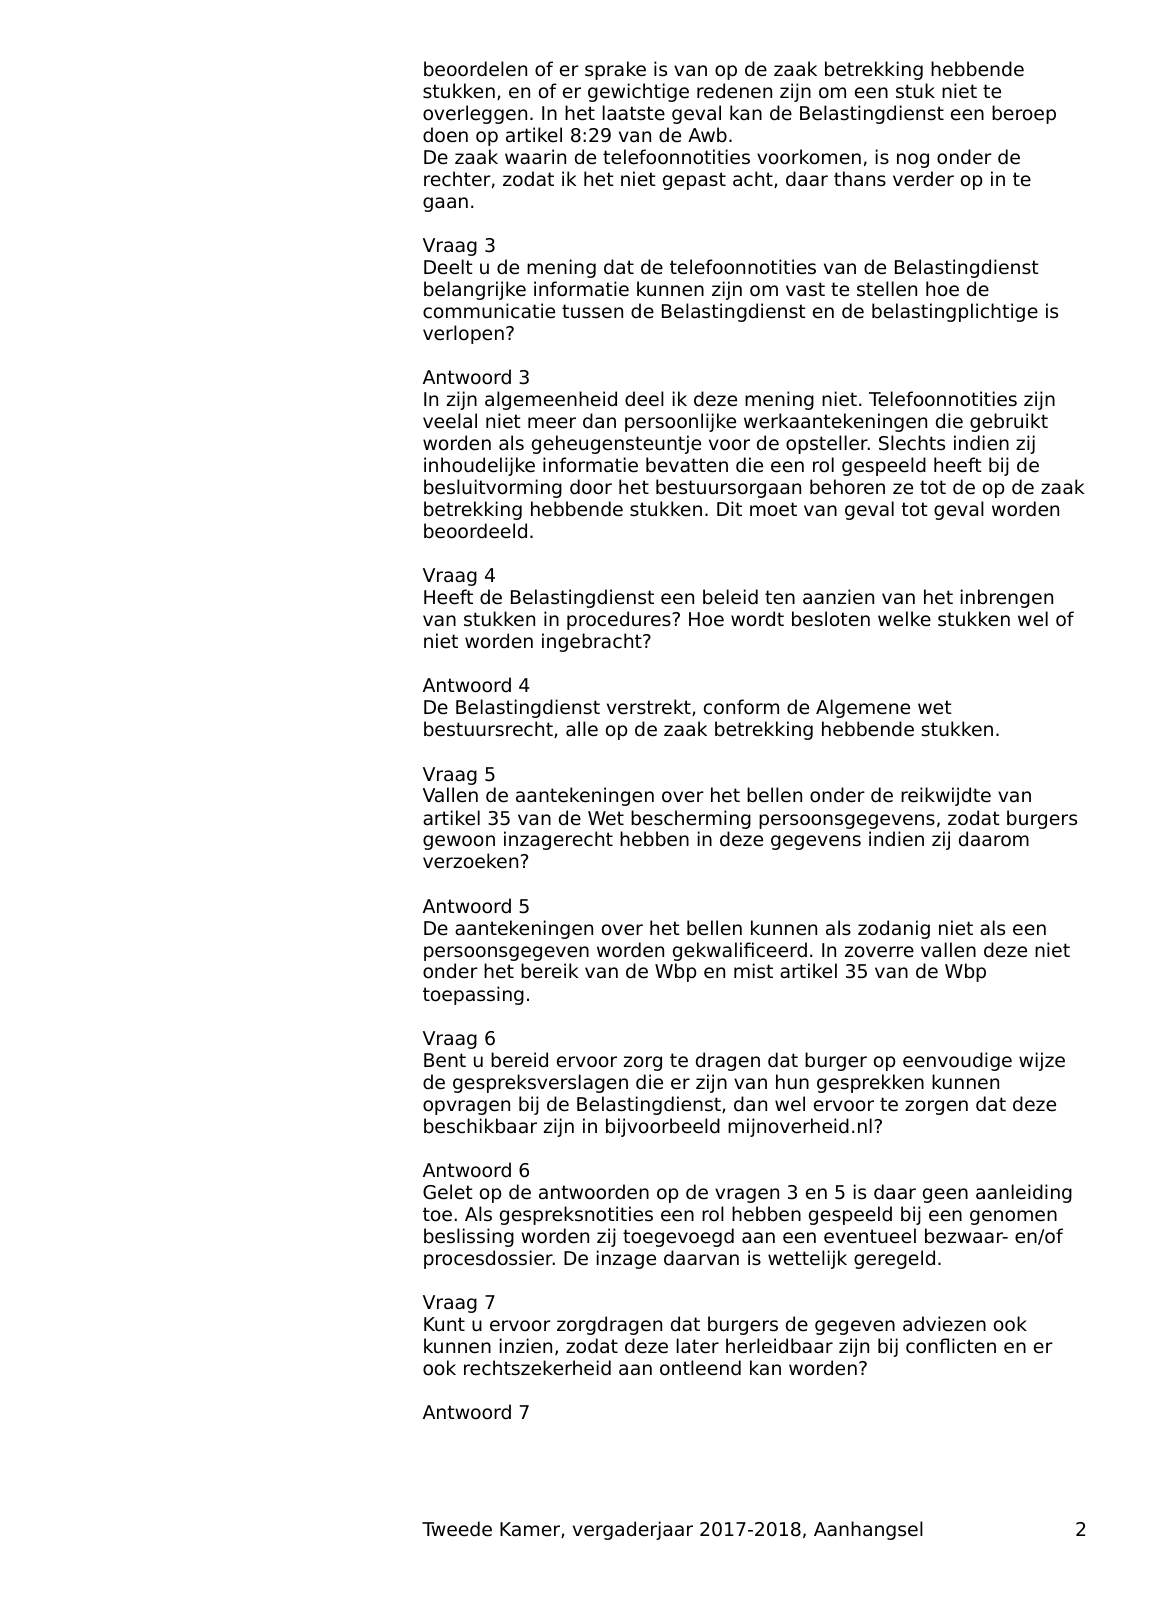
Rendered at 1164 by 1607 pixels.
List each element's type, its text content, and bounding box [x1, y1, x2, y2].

text Antwoord 4 [422, 675, 1087, 697]
text Antwoord 5 [422, 896, 1087, 917]
text De aantekeningen over het bellen kunnen als zodanig niet als een persoonsgegeven worden gekwalificeerd. In zoverre vallen deze niet onder het bereik van de Wbp en mist artikel 35 van de Wbp toepassing. [422, 917, 1087, 1005]
text Gelet op de antwoorden op de vragen 3 en 5 is daar geen aanleiding toe. Als gespreksnotities een rol hebben gespeeld bij een genomen beslissing worden zij toegevoegd aan een eventueel bezwaar- en/of procesdossier. De inzage daarvan is wettelijk geregeld. [422, 1182, 1087, 1269]
text Antwoord 3 [422, 367, 1087, 389]
text Vraag 6 [422, 1028, 1087, 1049]
text De Belastingdienst verstrekt, conform de Algemene wet bestuursrecht, alle op de zaak betrekking hebbende stukken. [422, 697, 1087, 741]
text Vraag 5 [422, 763, 1087, 785]
text Kunt u ervoor zorgdragen dat burgers de gegeven adviezen ook kunnen inzien, zodat deze later herleidbaar zijn bij conflicten en er ook rechtszekerheid aan ontleend kan worden? [422, 1314, 1087, 1380]
text Heeft de Belastingdienst een beleid ten aanzien van het inbrengen van stukken in procedures? Hoe wordt besloten welke stukken wel of niet worden ingebracht? [422, 587, 1087, 653]
text Vraag 3 [422, 235, 1087, 257]
text Deelt u de mening dat de telefoonnotities van de Belastingdienst belangrijke informatie kunnen zijn om vast te stellen hoe de communicatie tussen de Belastingdienst en de belastingplichtige is verlopen? [422, 257, 1087, 345]
text Vallen de aantekeningen over het bellen onder de reikwijdte van artikel 35 van de Wet bescherming persoonsgegevens, zodat burgers gewoon inzagerecht hebben in deze gegevens indien zij daarom verzoeken? [422, 785, 1087, 873]
text Vraag 7 [422, 1292, 1087, 1314]
text Bent u bereid ervoor zorg te dragen dat burger op eenvoudige wijze de gespreksverslagen die er zijn van hun gesprekken kunnen opvragen bij de Belastingdienst, dan wel ervoor te zorgen dat deze beschikbaar zijn in bijvoorbeeld mijnoverheid.nl? [422, 1049, 1087, 1137]
text In zijn algemeenheid deel ik deze mening niet. Telefoonnotities zijn veelal niet meer dan persoonlijke werkaantekeningen die gebruikt worden als geheugensteuntje voor de opsteller. Slechts indien zij inhoudelijke informatie bevatten die een rol gespeeld heeft bij de besluitvorming door het bestuursorgaan behoren ze tot de op de zaak betrekking hebbende stukken. Dit moet van geval tot geval worden beoordeeld. [422, 389, 1087, 543]
text beoordelen of er sprake is van op de zaak betrekking hebbende stukken, en of er gewichtige redenen zijn om een stuk niet te overleggen. In het laatste geval kan de Belastingdienst een beroep doen op artikel 8:29 van de Awb. [422, 59, 1087, 147]
text Antwoord 7 [422, 1402, 1087, 1424]
text Vraag 4 [422, 565, 1087, 587]
text Antwoord 6 [422, 1160, 1087, 1182]
text De zaak waarin de telefoonnotities voorkomen, is nog onder de rechter, zodat ik het niet gepast acht, daar thans verder op in te gaan. [422, 147, 1087, 213]
